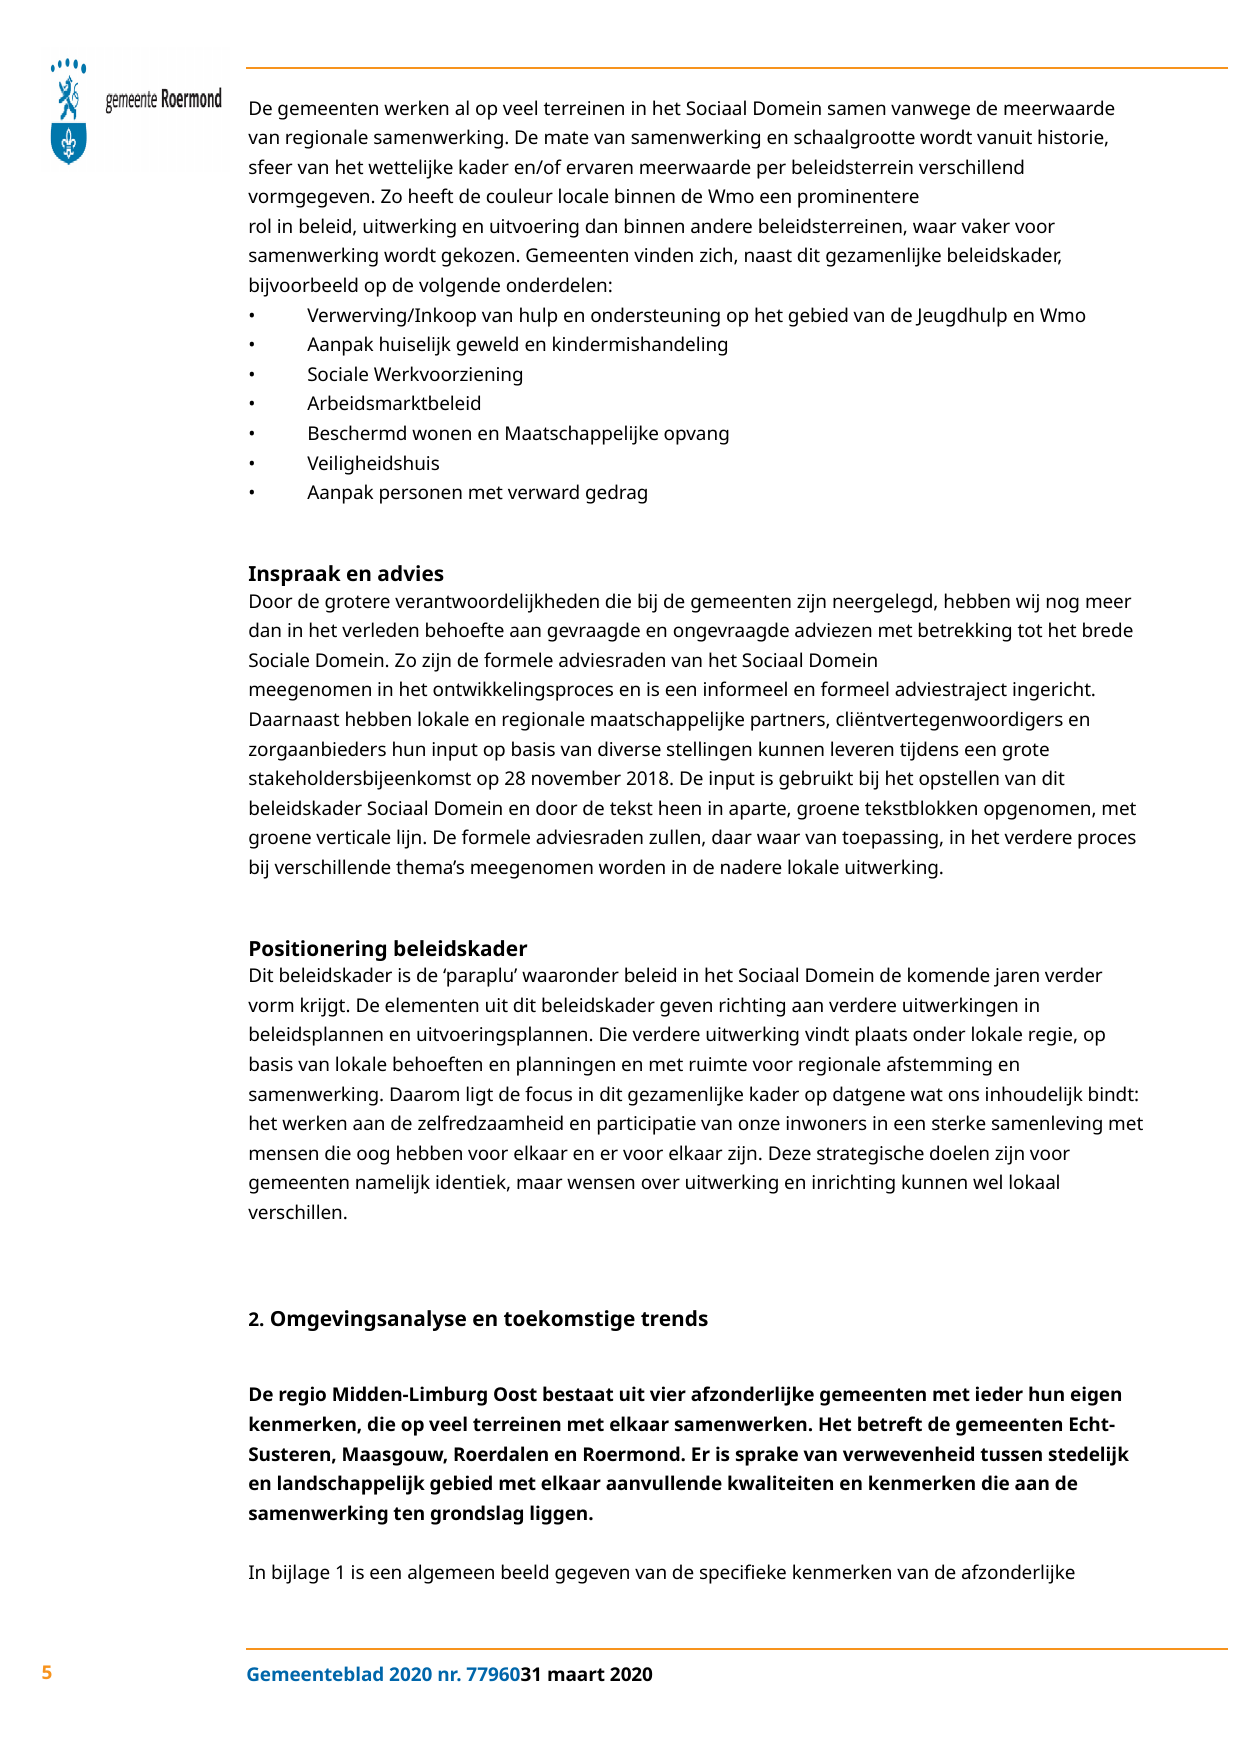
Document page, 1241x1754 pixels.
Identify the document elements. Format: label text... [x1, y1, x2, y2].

text Positionering beleidskader [248, 934, 1152, 962]
text meegenomen in het ontwikkelingsproces en is een informeel en formeel adviestraject ingericht. [248, 677, 1152, 702]
list Arbeidsmarktbeleid [248, 391, 1152, 416]
text rol in beleid, uitwerking en uitvoering dan binnen andere beleidsterreinen, waar vaker voor samenwerking wordt gekozen. Gemeenten vinden zich, naast dit gezamenlijke beleidskader, bijvoorbeeld op de volgende onderdelen: [248, 213, 1152, 298]
text De regio Midden-Limburg Oost bestaat uit vier afzonderlijke gemeenten met ieder hun eigen kenmerken, die op veel terreinen met elkaar samenwerken. Het betreft de gemeenten Echt-Susteren, Maasgouw, Roerdalen en Roermond. Er is sprake van verwevenheid tussen stedelijk en landschappelijk gebied met elkaar aanvullende kwaliteiten en kenmerken die aan de samenwerking ten grondslag liggen. [248, 1382, 1152, 1526]
text 2. Omgevingsanalyse en toekomstige trends [248, 1304, 1152, 1332]
list Aanpak huiselijk geweld en kindermishandeling [248, 331, 1152, 357]
text Dit beleidskader is de ‘paraplu’ waaronder beleid in het Sociaal Domein de komende jaren verder vorm krijgt. De elementen uit dit beleidskader geven richting aan verdere uitwerkingen in beleidsplannen en uitvoeringsplannen. Die verdere uitwerking vindt plaats onder lokale regie, op basis van lokale behoeften en planningen en met ruimte voor regionale afstemming en samenwerking. Daarom ligt de focus in dit gezamenlijke kader op datgene wat ons inhoudelijk bindt: het werken aan de zelfredzaamheid en participatie van onze inwoners in een sterke samenleving met mensen die oog hebben voor elkaar en er voor elkaar zijn. Deze strategische doelen zijn voor gemeenten namelijk identiek, maar wensen over uitwerking en inrichting kunnen wel lokaal verschillen. [248, 962, 1152, 1225]
text De gemeenten werken al op veel terreinen in het Sociaal Domein samen vanwege de meerwaarde van regionale samenwerking. De mate van samenwerking en schaalgrootte wordt vanuit historie, sfeer van het wettelijke kader en/of ervaren meerwaarde per beleidsterrein verschillend vormgegeven. Zo heeft de couleur locale binnen de Wmo een prominentere [248, 95, 1152, 209]
list Veiligheidshuis [248, 450, 1152, 476]
list Sociale Werkvoorziening [248, 361, 1152, 387]
text Daarnaast hebben lokale en regionale maatschappelijke partners, cliëntvertegenwoordigers en zorgaanbieders hun input op basis van diverse stellingen kunnen leveren tijdens een grote stakeholdersbijeenkomst op 28 november 2018. De input is gebruikt bij het opstellen van dit [248, 706, 1152, 791]
list Aanpak personen met verward gedrag [248, 479, 1152, 505]
text In bijlage 1 is een algemeen beeld gegeven van de specifieke kenmerken van de afzonderlijke [248, 1559, 1152, 1585]
picture [41, 47, 231, 172]
list Verwerving/Inkoop van hulp en ondersteuning op het gebied van de Jeugdhulp en Wmo [248, 302, 1152, 328]
text Door de grotere verantwoordelijkheden die bij de gemeenten zijn neergelegd, hebben wij nog meer dan in het verleden behoefte aan gevraagde en ongevraagde adviezen met betrekking tot het brede Sociale Domein. Zo zijn de formele adviesraden van het Sociaal Domein [248, 588, 1152, 673]
list Beschermd wonen en Maatschappelijke opvang [248, 420, 1152, 446]
text beleidskader Sociaal Domein en door de tekst heen in aparte, groene tekstblokken opgenomen, met groene verticale lijn. De formele adviesraden zullen, daar waar van toepassing, in het verdere proces bij verschillende thema’s meegenomen worden in de nadere lokale uitwerking. [248, 795, 1152, 880]
text Inspraak en advies [248, 559, 1152, 588]
